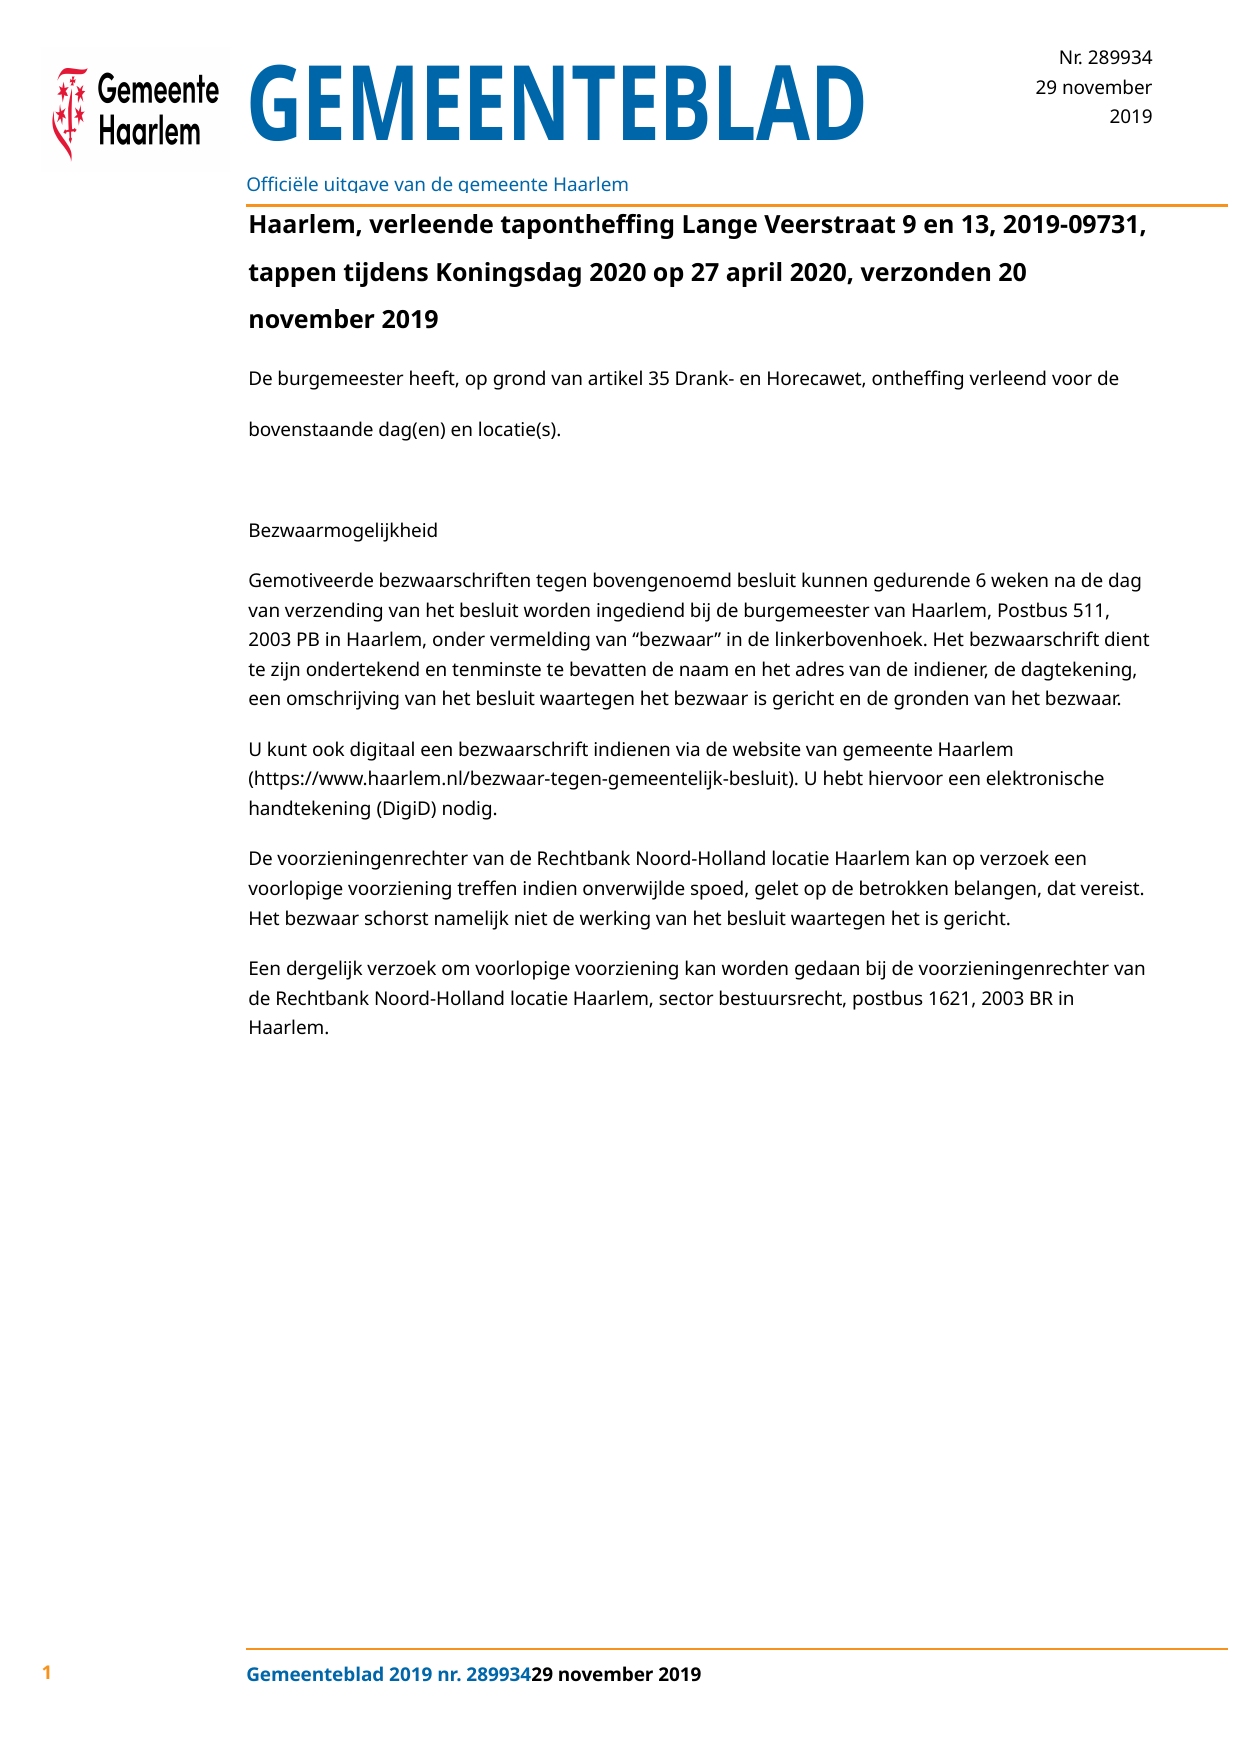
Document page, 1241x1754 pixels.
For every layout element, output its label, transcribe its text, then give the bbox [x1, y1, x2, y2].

picture [41, 47, 231, 172]
text Gemotiveerde bezwaarschriften tegen bovengenoemd besluit kunnen gedurende 6 weken na de dag van verzending van het besluit worden ingediend bij de burgemeester van Haarlem, Postbus 511, 2003 PB in Haarlem, onder vermelding van “bezwaar” in de linkerbovenhoek. Het bezwaarschrift dient te zijn ondertekend en tenminste te bevatten de naam en het adres van de indiener, de dagtekening, een omschrijving van het besluit waartegen het bezwaar is gericht en de gronden van het bezwaar. [248, 567, 1152, 711]
text De voorzieningenrechter van de Rechtbank Noord-Holland locatie Haarlem kan op verzoek een voorlopige voorziening treffen indien onverwijlde spoed, gelet op de betrokken belangen, dat vereist. Het bezwaar schorst namelijk niet de werking van het besluit waartegen het is gericht. [248, 846, 1152, 930]
text Een dergelijk verzoek om voorlopige voorziening kan worden gedaan bij de voorzieningenrechter van de Rechtbank Noord-Holland locatie Haarlem, sector bestuursrecht, postbus 1621, 2003 BR in Haarlem. [248, 955, 1152, 1040]
text Haarlem, verleende tapontheffing Lange Veerstraat 9 en 13, 2019-09731, tappen tijdens Koningsdag 2020 op 27 april 2020, verzonden 20 november 2019 [248, 207, 1152, 336]
text U kunt ook digitaal een bezwaarschrift indienen via de website van gemeente Haarlem (https://www.haarlem.nl/bezwaar-tegen-gemeentelijk-besluit). U hebt hiervoor een elektronische handtekening (DigiD) nodig. [248, 736, 1152, 821]
text bovenstaande dag(en) en locatie(s). [248, 416, 1152, 442]
text Bezwaarmogelijkheid [248, 517, 1152, 542]
text De burgemeester heeft, op grond van artikel 35 Drank- en Horecawet, ontheffing verleend voor de [248, 366, 1152, 391]
